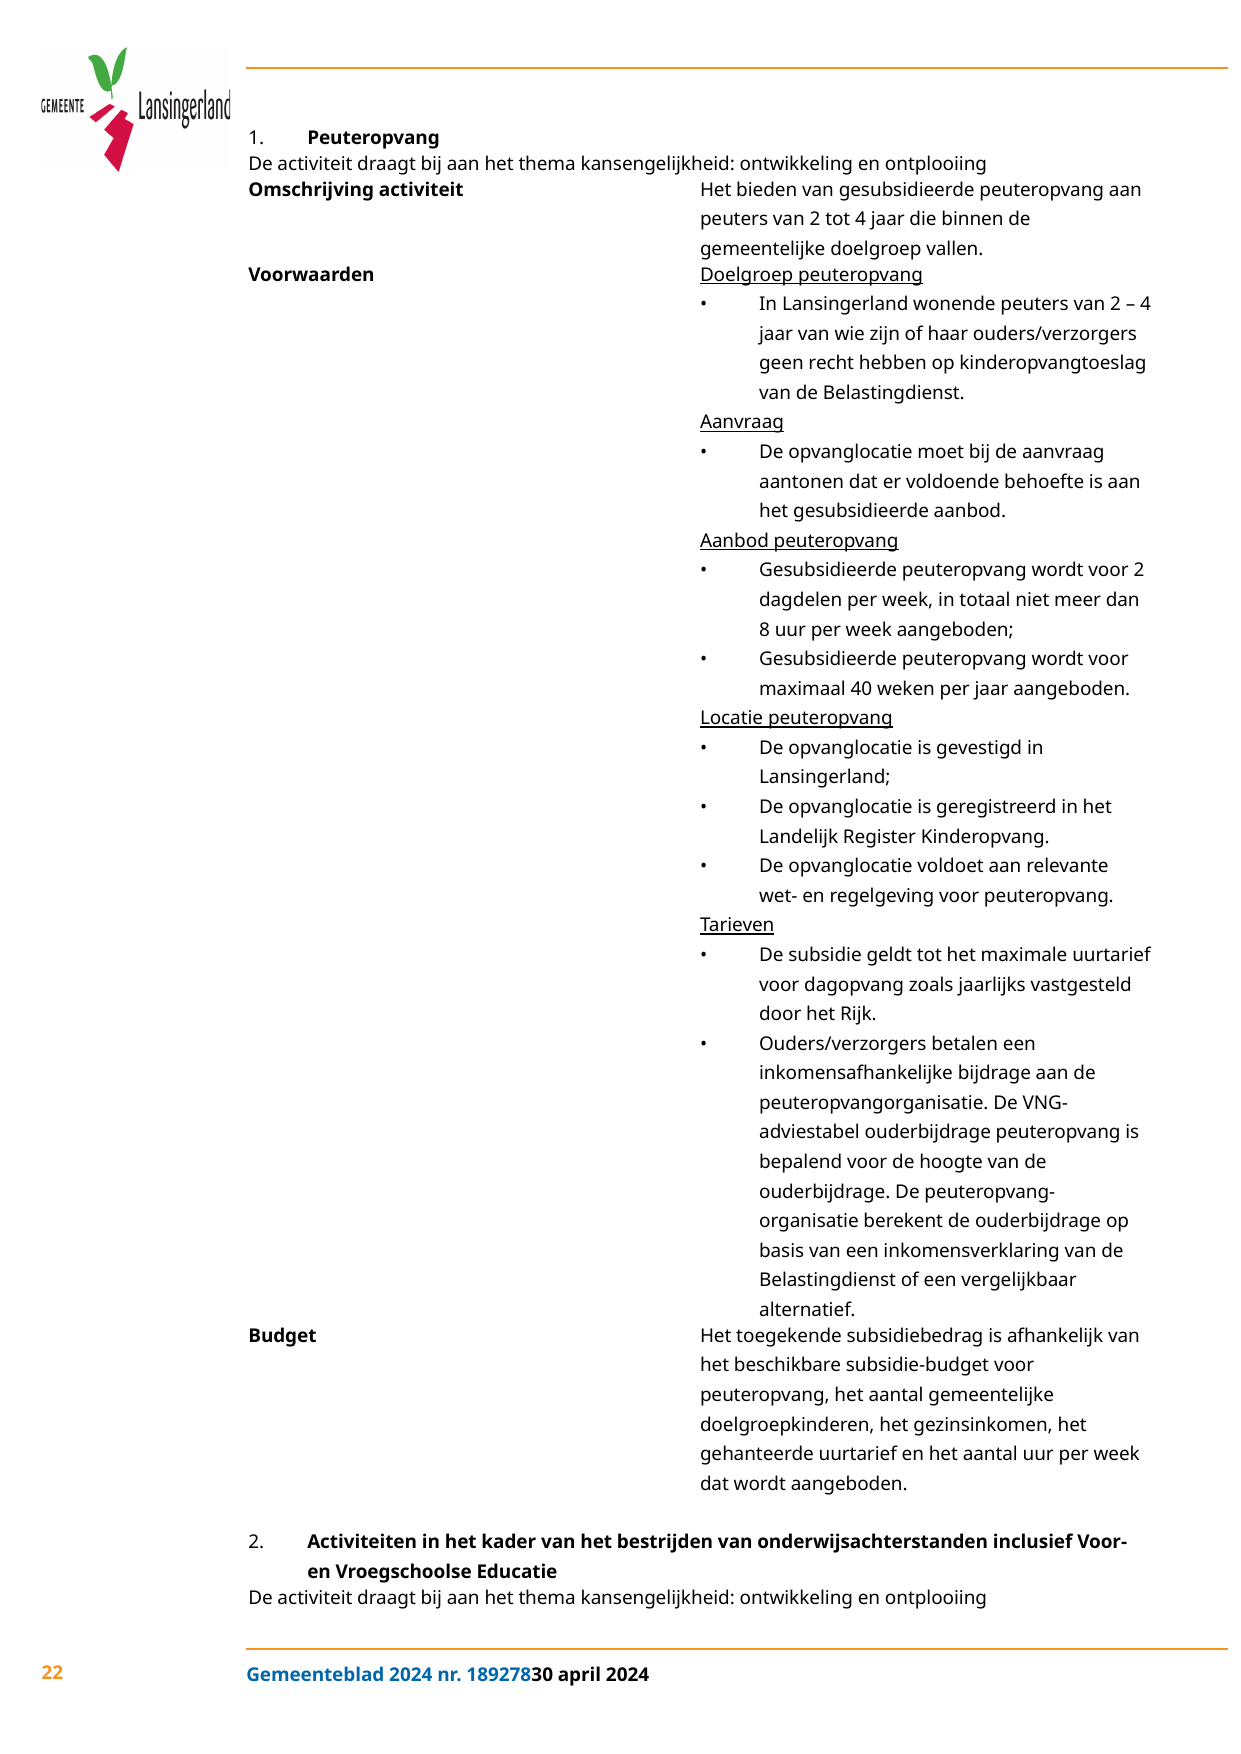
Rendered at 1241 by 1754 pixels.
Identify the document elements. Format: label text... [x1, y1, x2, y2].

table_cell Het bieden van gesubsidieerde peuteropvang aan peuters van 2 tot 4 jaar die binnen de gemeentelijke doelgroep vallen. [700, 176, 1152, 261]
table_header Activiteiten in het kader van het bestrijden van onderwijsachterstanden inclusief Voor- en Vroegschoolse Educatie [248, 1529, 1152, 1584]
table_cell Budget [248, 1322, 700, 1496]
picture [41, 47, 231, 172]
table_cell Omschrijving activiteit [248, 176, 700, 261]
table_cell Voorwaarden [248, 261, 700, 1322]
table_cell De activiteit draagt bij aan het thema kansengelijkheid: ontwikkeling en ontplooiing [248, 1584, 1152, 1609]
table_cell De activiteit draagt bij aan het thema kansengelijkheid: ontwikkeling en ontplooiing [248, 150, 1152, 176]
table_cell Het toegekende subsidiebedrag is afhankelijk van het beschikbare subsidie-budget voor peuteropvang, het aantal gemeentelijke doelgroepkinderen, het gezinsinkomen, het gehanteerde uurtarief en het aantal uur per week dat wordt aangeboden. [700, 1322, 1152, 1496]
table_header Peuteropvang [248, 125, 1152, 150]
table_cell Doelgroep peuteropvang In Lansingerland wonende peuters van 2 – 4 jaar van wie zijn of haar ouders/verzorgers geen recht hebben op kinderopvangtoeslag van de Belastingdienst. Aanvraag De opvanglocatie moet bij de aanvraag aantonen dat er voldoende behoefte is aan het gesubsidieerde aanbod. Aanbod peuteropvang Gesubsidieerde peuteropvang wordt voor 2 dagdelen per week, in totaal niet meer dan 8 uur per week aangeboden; Gesubsidieerde peuteropvang wordt voor maximaal 40 weken per jaar aangeboden. Locatie peuteropvang De opvanglocatie is gevestigd in Lansingerland; De opvanglocatie is geregistreerd in het Landelijk Register Kinderopvang. De opvanglocatie voldoet aan relevante wet- en regelgeving voor peuteropvang. Tarieven De subsidie geldt tot het maximale uurtarief voor dagopvang zoals jaarlijks vastgesteld door het Rijk. Ouders/verzorgers betalen een inkomensafhankelijke bijdrage aan de peuteropvangorganisatie. De VNG-adviestabel ouderbijdrage peuteropvang is bepalend voor de hoogte van de ouderbijdrage. De peuteropvang-organisatie berekent de ouderbijdrage op basis van een inkomensverklaring van de Belastingdienst of een vergelijkbaar alternatief. [700, 261, 1152, 1322]
